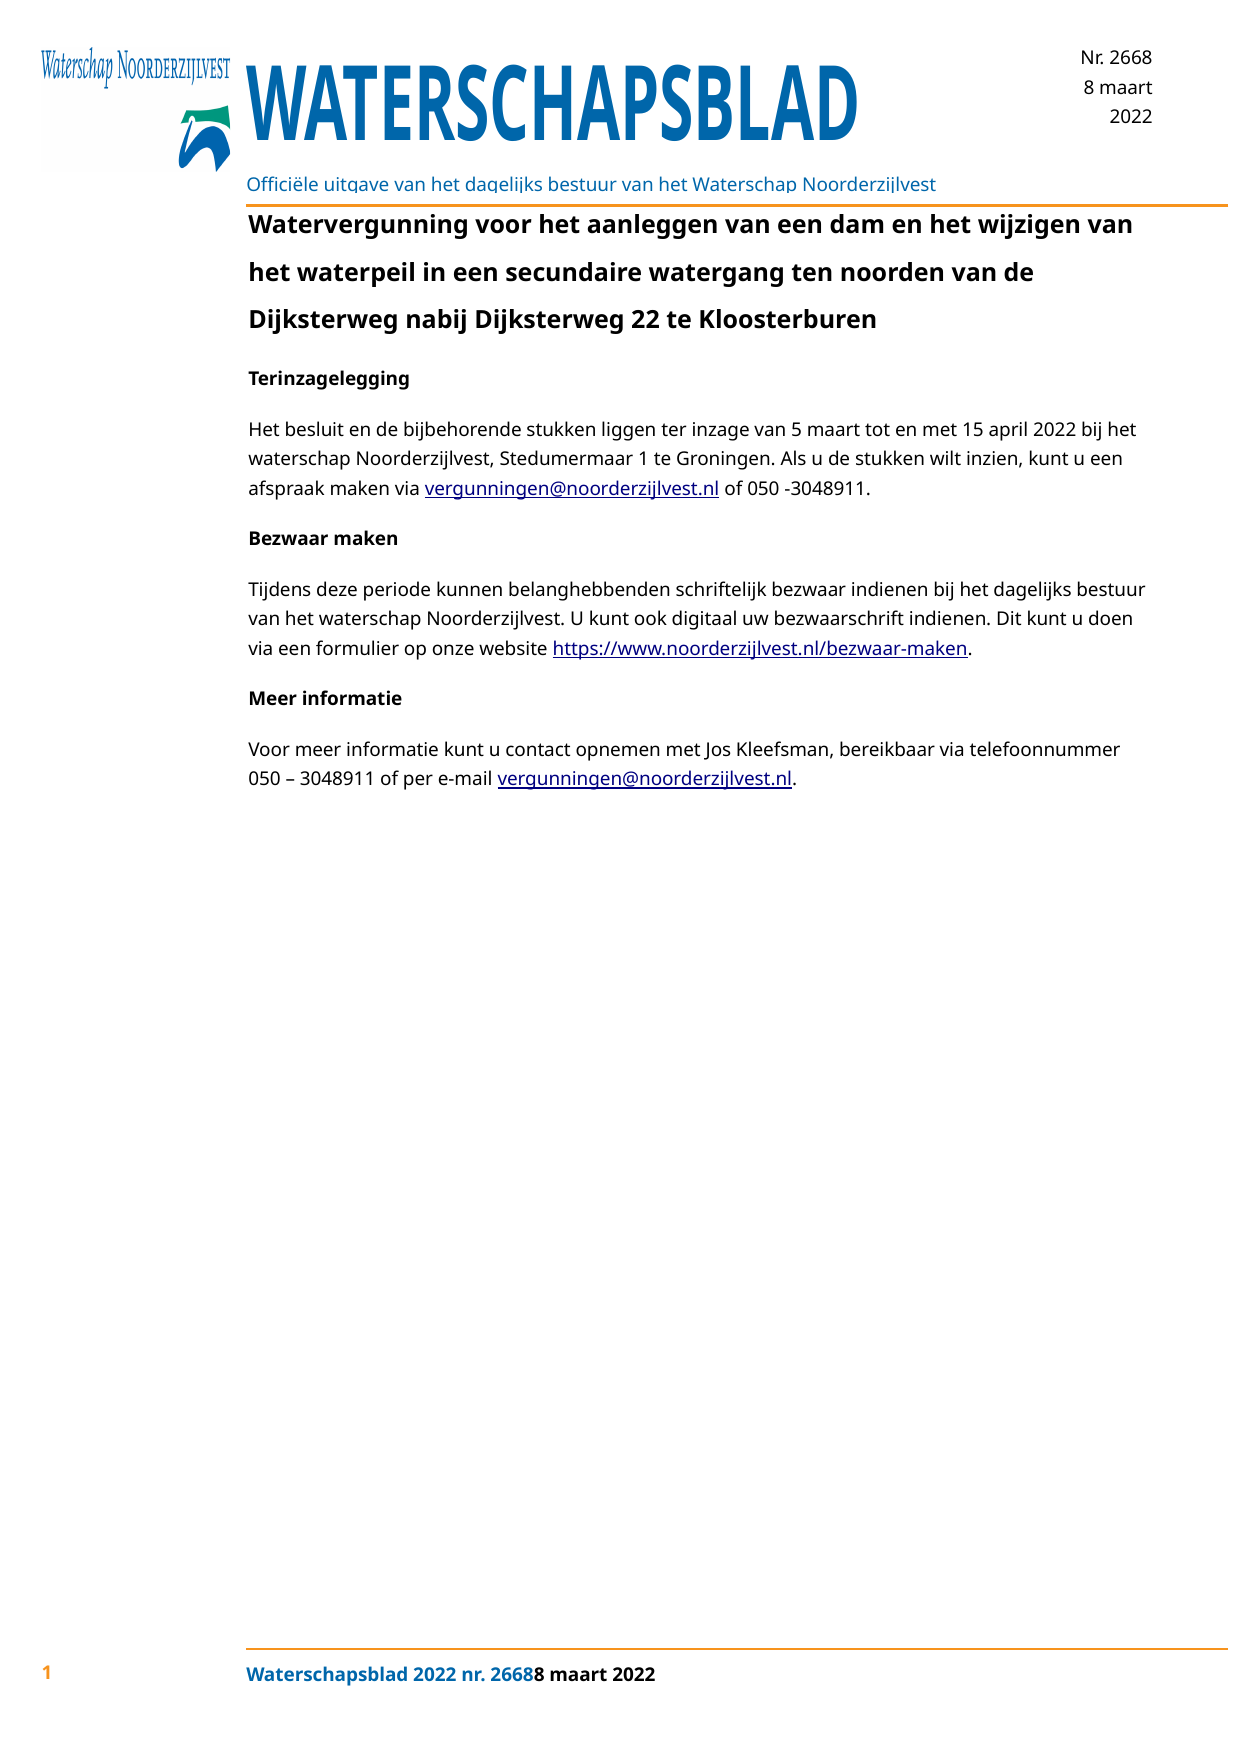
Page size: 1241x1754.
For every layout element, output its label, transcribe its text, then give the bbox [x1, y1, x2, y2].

text Meer informatie [248, 686, 1152, 711]
text Watervergunning voor het aanleggen van een dam en het wijzigen van het waterpeil in een secundaire watergang ten noorden van de Dijksterweg nabij Dijksterweg 22 te Kloosterburen [248, 207, 1152, 336]
text Bezwaar maken [248, 526, 1152, 551]
text Voor meer informatie kunt u contact opnemen met Jos Kleefsman, bereikbaar via telefoonnummer 050 – 3048911 of per e-mail vergunningen@noorderzijlvest.nl. [248, 736, 1152, 791]
text Terinzagelegging [248, 366, 1152, 391]
text Het besluit en de bijbehorende stukken liggen ter inzage van 5 maart tot en met 15 april 2022 bij het waterschap Noorderzijlvest, Stedumermaar 1 te Groningen. Als u de stukken wilt inzien, kunt u een afspraak maken via vergunningen@noorderzijlvest.nl of 050 -3048911. [248, 416, 1152, 501]
text Tijdens deze periode kunnen belanghebbenden schriftelijk bezwaar indienen bij het dagelijks bestuur van het waterschap Noorderzijlvest. U kunt ook digitaal uw bezwaarschrift indienen. Dit kunt u doen via een formulier op onze website https://www.noorderzijlvest.nl/bezwaar-maken. [248, 576, 1152, 661]
picture [41, 47, 231, 172]
